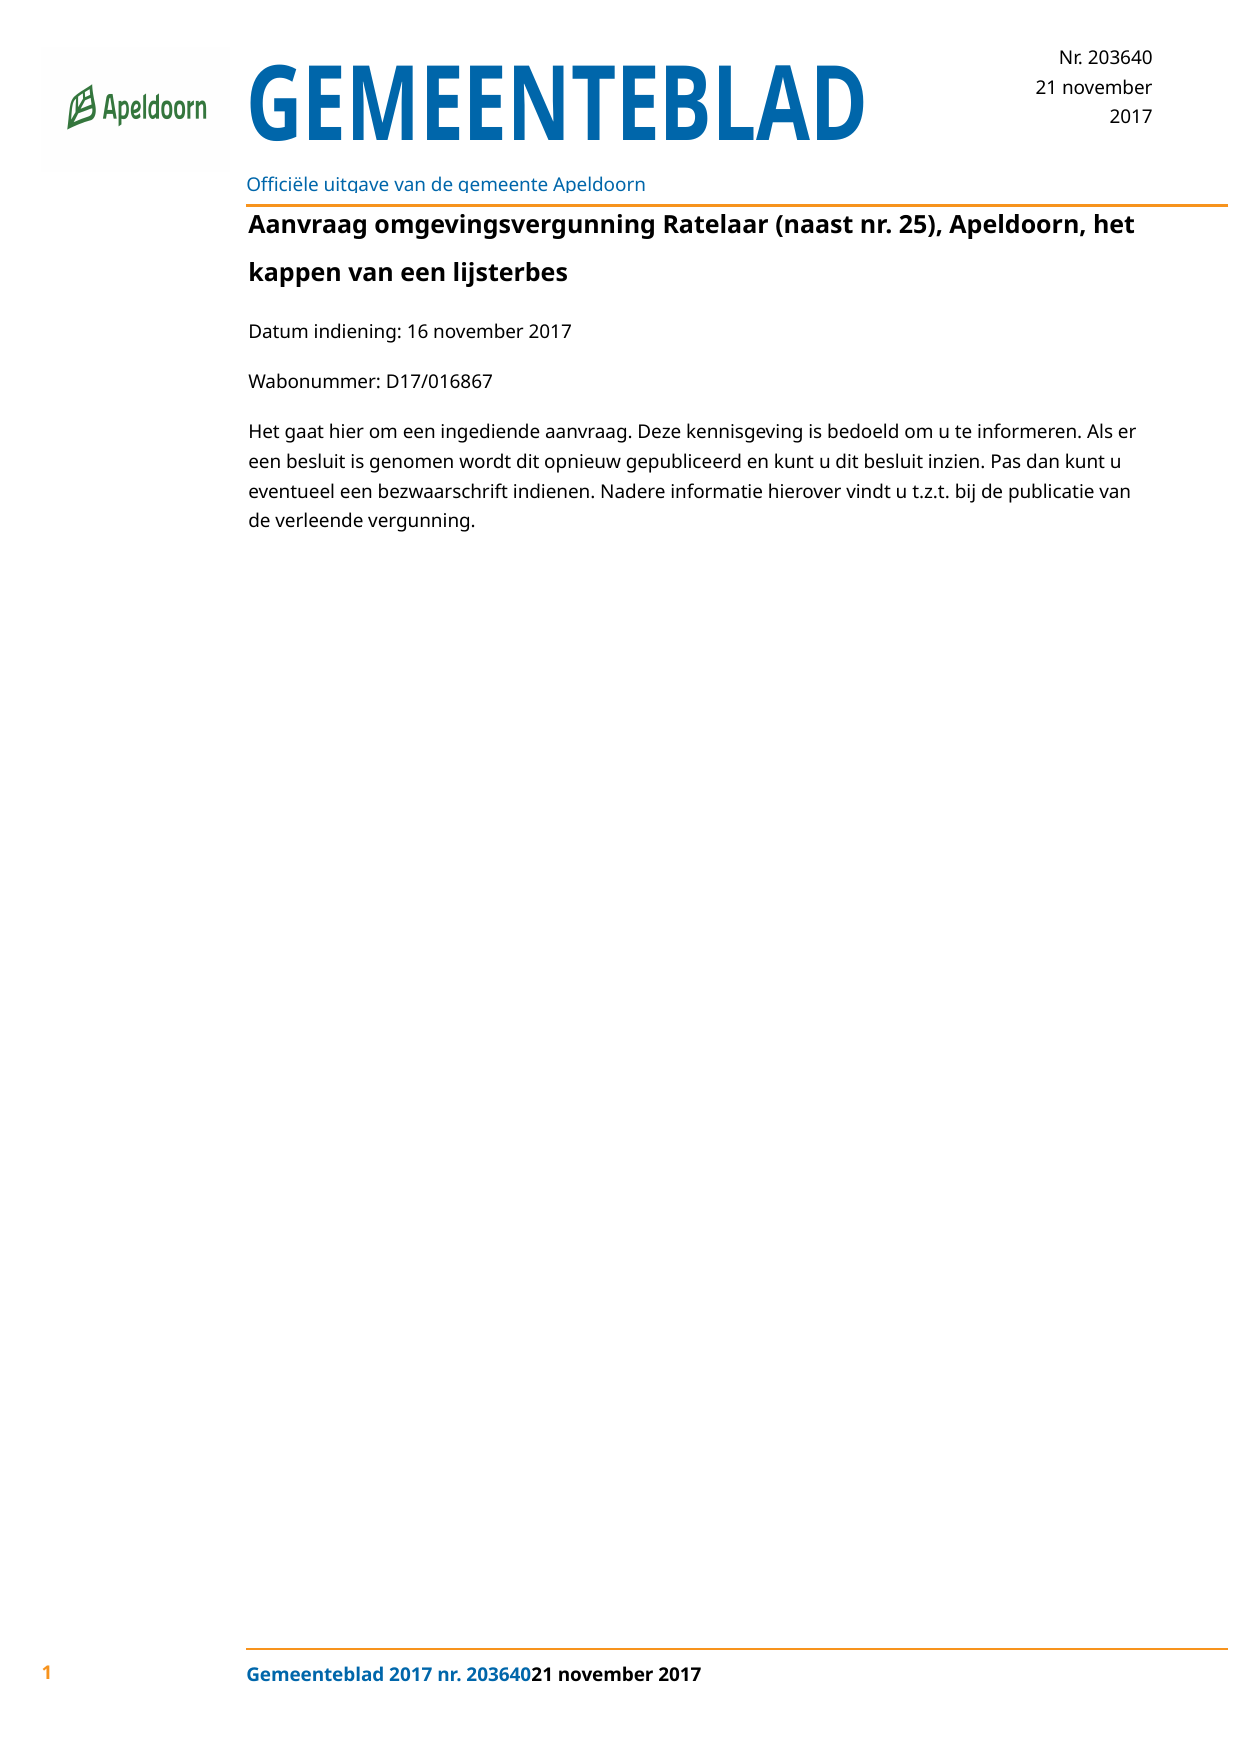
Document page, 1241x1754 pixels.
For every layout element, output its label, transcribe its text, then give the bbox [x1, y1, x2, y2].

text Datum indiening: 16 november 2017 [248, 318, 1152, 344]
text Aanvraag omgevingsvergunning Ratelaar (naast nr. 25), Apeldoorn, het kappen van een lijsterbes [248, 207, 1152, 288]
picture [41, 47, 231, 172]
text Het gaat hier om een ingediende aanvraag. Deze kennisgeving is bedoeld om u te informeren. Als er een besluit is genomen wordt dit opnieuw gepubliceerd en kunt u dit besluit inzien. Pas dan kunt u eventueel een bezwaarschrift indienen. Nadere informatie hierover vindt u t.z.t. bij de publicatie van de verleende vergunning. [248, 419, 1152, 533]
text Wabonummer: D17/016867 [248, 368, 1152, 394]
